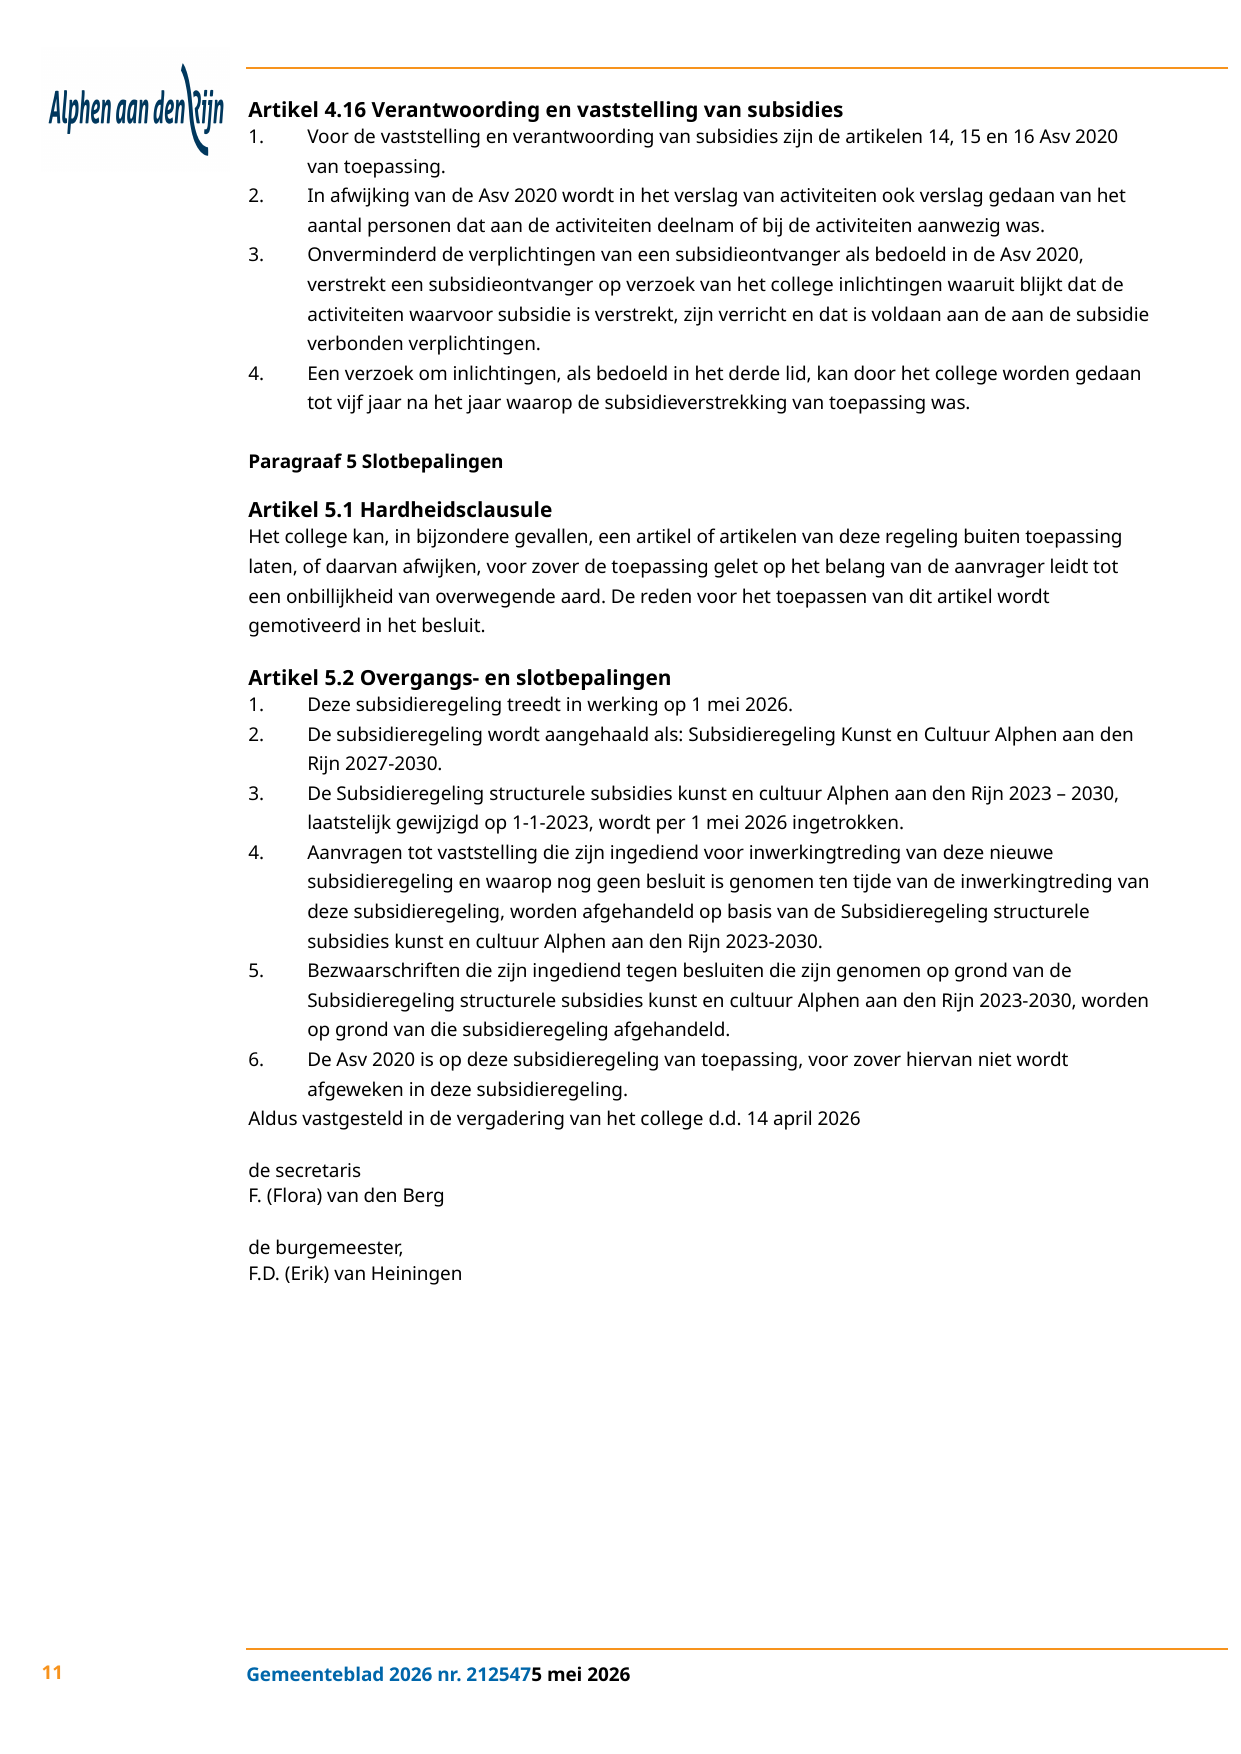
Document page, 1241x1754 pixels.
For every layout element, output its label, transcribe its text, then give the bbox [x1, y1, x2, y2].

list De Subsidieregeling structurele subsidies kunst en cultuur Alphen aan den Rijn 2023 – 2030, laatstelijk gewijzigd op 1-1-2023, wordt per 1 mei 2026 ingetrokken. [248, 780, 1152, 835]
text de burgemeester, [248, 1234, 1152, 1260]
text F.D. (Erik) van Heiningen [248, 1260, 1152, 1286]
list Deze subsidieregeling treedt in werking op 1 mei 2026. [248, 691, 1152, 717]
list De Asv 2020 is op deze subsidieregeling van toepassing, voor zover hiervan niet wordt afgeweken in deze subsidieregeling. [248, 1046, 1152, 1102]
text Het college kan, in bijzondere gevallen, een artikel of artikelen van deze regeling buiten toepassing laten, of daarvan afwijken, voor zover de toepassing gelet op het belang van de aanvrager leidt tot een onbillijkheid van overwegende aard. De reden voor het toepassen van dit artikel wordt gemotiveerd in het besluit. [248, 524, 1152, 638]
text Artikel 5.2 Overgangs- en slotbepalingen [248, 663, 1152, 691]
text Artikel 5.1 Hardheidsclausule [248, 495, 1152, 524]
list Bezwaarschriften die zijn ingediend tegen besluiten die zijn genomen op grond van de Subsidieregeling structurele subsidies kunst en cultuur Alphen aan den Rijn 2023-2030, worden op grond van die subsidieregeling afgehandeld. [248, 957, 1152, 1042]
list De subsidieregeling wordt aangehaald als: Subsidieregeling Kunst en Cultuur Alphen aan den Rijn 2027-2030. [248, 721, 1152, 776]
list In afwijking van de Asv 2020 wordt in het verslag van activiteiten ook verslag gedaan van het aantal personen dat aan de activiteiten deelnam of bij de activiteiten aanwezig was. [248, 182, 1152, 238]
text de secretaris [248, 1157, 1152, 1183]
list Voor de vaststelling en verantwoording van subsidies zijn de artikelen 14, 15 en 16 Asv 2020 van toepassing. [248, 123, 1152, 178]
text Artikel 4.16 Verantwoording en vaststelling van subsidies [248, 95, 1152, 123]
list Aanvragen tot vaststelling die zijn ingediend voor inwerkingtreding van deze nieuwe subsidieregeling en waarop nog geen besluit is genomen ten tijde van de inwerkingtreding van deze subsidieregeling, worden afgehandeld op basis van de Subsidieregeling structurele subsidies kunst en cultuur Alphen aan den Rijn 2023-2030. [248, 839, 1152, 954]
picture [41, 47, 231, 172]
text Aldus vastgesteld in de vergadering van het college d.d. 14 april 2026 [248, 1105, 1152, 1131]
list Een verzoek om inlichtingen, als bedoeld in het derde lid, kan door het college worden gedaan tot vijf jaar na het jaar waarop de subsidieverstrekking van toepassing was. [248, 360, 1152, 415]
list Onverminderd de verplichtingen van een subsidieontvanger als bedoeld in de Asv 2020, verstrekt een subsidieontvanger op verzoek van het college inlichtingen waaruit blijkt dat de activiteiten waarvoor subsidie is verstrekt, zijn verricht en dat is voldaan aan de aan de subsidie verbonden verplichtingen. [248, 242, 1152, 356]
text Paragraaf 5 Slotbepalingen [248, 449, 1152, 474]
text F. (Flora) van den Berg [248, 1183, 1152, 1208]
